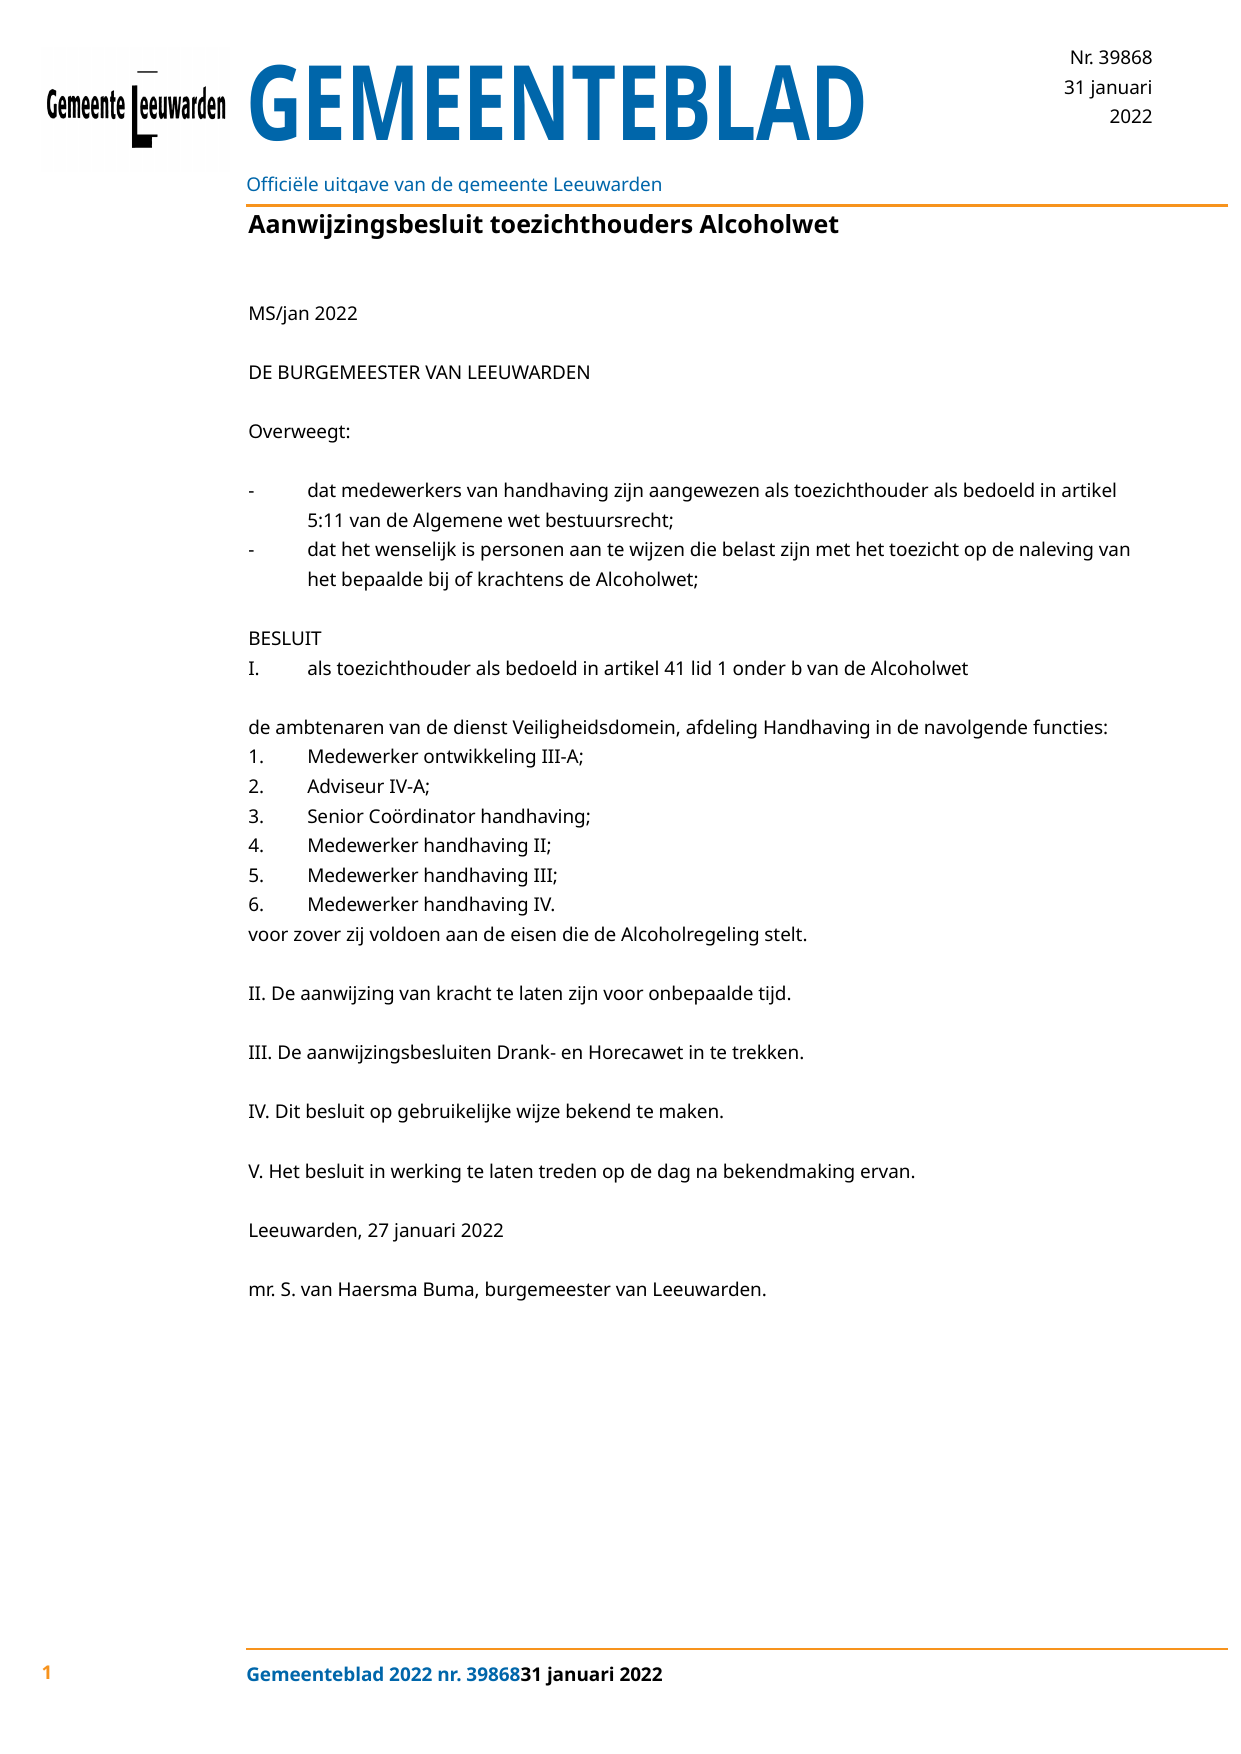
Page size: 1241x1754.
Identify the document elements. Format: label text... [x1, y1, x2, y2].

list Medewerker handhaving II; [248, 832, 1152, 858]
list dat het wenselijk is personen aan te wijzen die belast zijn met het toezicht op de naleving van het bepaalde bij of krachtens de Alcoholwet; [248, 537, 1152, 592]
list Medewerker ontwikkeling III-A; [248, 744, 1152, 769]
text Aanwijzingsbesluit toezichthouders Alcoholwet [248, 207, 1152, 241]
list Adviseur IV-A; [248, 773, 1152, 799]
text voor zover zij voldoen aan de eisen die de Alcoholregeling stelt. [248, 921, 1152, 947]
text Leeuwarden, 27 januari 2022 [248, 1217, 1152, 1243]
text II. De aanwijzing van kracht te laten zijn voor onbepaalde tijd. [248, 980, 1152, 1006]
list Senior Coördinator handhaving; [248, 803, 1152, 828]
list Medewerker handhaving IV. [248, 892, 1152, 917]
text DE BURGEMEESTER VAN LEEUWARDEN [248, 359, 1152, 385]
text Overweegt: [248, 418, 1152, 444]
text MS/jan 2022 [248, 300, 1152, 326]
text IV. Dit besluit op gebruikelijke wijze bekend te maken. [248, 1099, 1152, 1124]
text mr. S. van Haersma Buma, burgemeester van Leeuwarden. [248, 1276, 1152, 1302]
text BESLUIT [248, 625, 1152, 651]
list dat medewerkers van handhaving zijn aangewezen als toezichthouder als bedoeld in artikel 5:11 van de Algemene wet bestuursrecht; [248, 477, 1152, 533]
list Medewerker handhaving III; [248, 862, 1152, 888]
picture [41, 47, 231, 172]
text de ambtenaren van de dienst Veiligheidsdomein, afdeling Handhaving in de navolgende functies: [248, 714, 1152, 740]
text III. De aanwijzingsbesluiten Drank- en Horecawet in te trekken. [248, 1039, 1152, 1065]
list als toezichthouder als bedoeld in artikel 41 lid 1 onder b van de Alcoholwet [248, 655, 1152, 681]
text V. Het besluit in werking te laten treden op de dag na bekendmaking ervan. [248, 1158, 1152, 1183]
